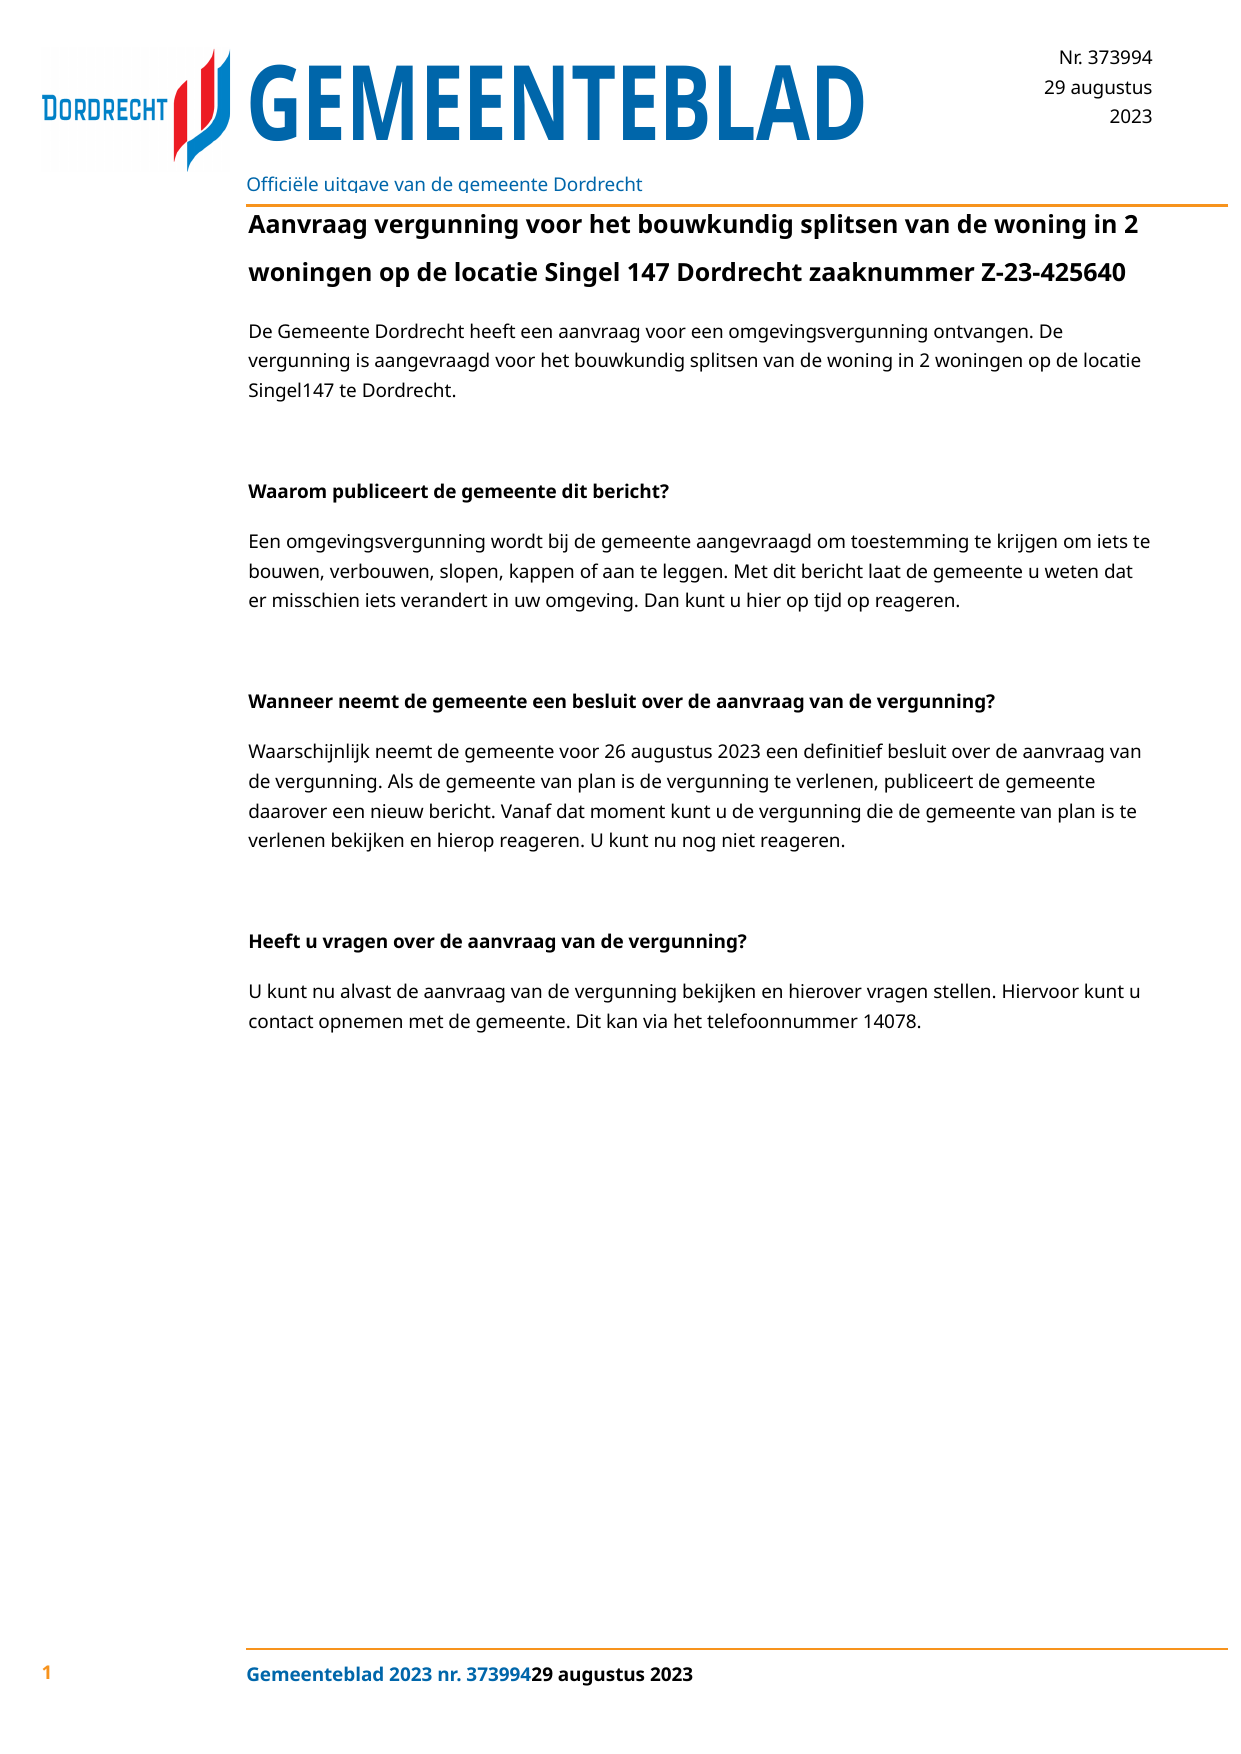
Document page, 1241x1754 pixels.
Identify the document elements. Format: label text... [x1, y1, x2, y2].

text Heeft u vragen over de aanvraag van de vergunning? [248, 928, 1152, 954]
text Waarom publiceert de gemeente dit bericht? [248, 478, 1152, 504]
text U kunt nu alvast de aanvraag van de vergunning bekijken en hierover vragen stellen. Hiervoor kunt u contact opnemen met de gemeente. Dit kan via het telefoonnummer 14078. [248, 979, 1152, 1034]
text Een omgevingsvergunning wordt bij de gemeente aangevraagd om toestemming te krijgen om iets te bouwen, verbouwen, slopen, kappen of aan te leggen. Met dit bericht laat de gemeente u weten dat er misschien iets verandert in uw omgeving. Dan kunt u hier op tijd op reageren. [248, 528, 1152, 613]
text Aanvraag vergunning voor het bouwkundig splitsen van de woning in 2 woningen op de locatie Singel 147 Dordrecht zaaknummer Z-23-425640 [248, 207, 1152, 288]
text De Gemeente Dordrecht heeft een aanvraag voor een omgevingsvergunning ontvangen. De vergunning is aangevraagd voor het bouwkundig splitsen van de woning in 2 woningen op de locatie Singel147 te Dordrecht. [248, 318, 1152, 403]
text Wanneer neemt de gemeente een besluit over de aanvraag van de vergunning? [248, 688, 1152, 714]
text Waarschijnlijk neemt de gemeente voor 26 augustus 2023 een definitief besluit over de aanvraag van de vergunning. Als de gemeente van plan is de vergunning te verlenen, publiceert de gemeente daarover een nieuw bericht. Vanaf dat moment kunt u de vergunning die de gemeente van plan is te verlenen bekijken en hierop reageren. U kunt nu nog niet reageren. [248, 739, 1152, 853]
picture [41, 47, 231, 172]
